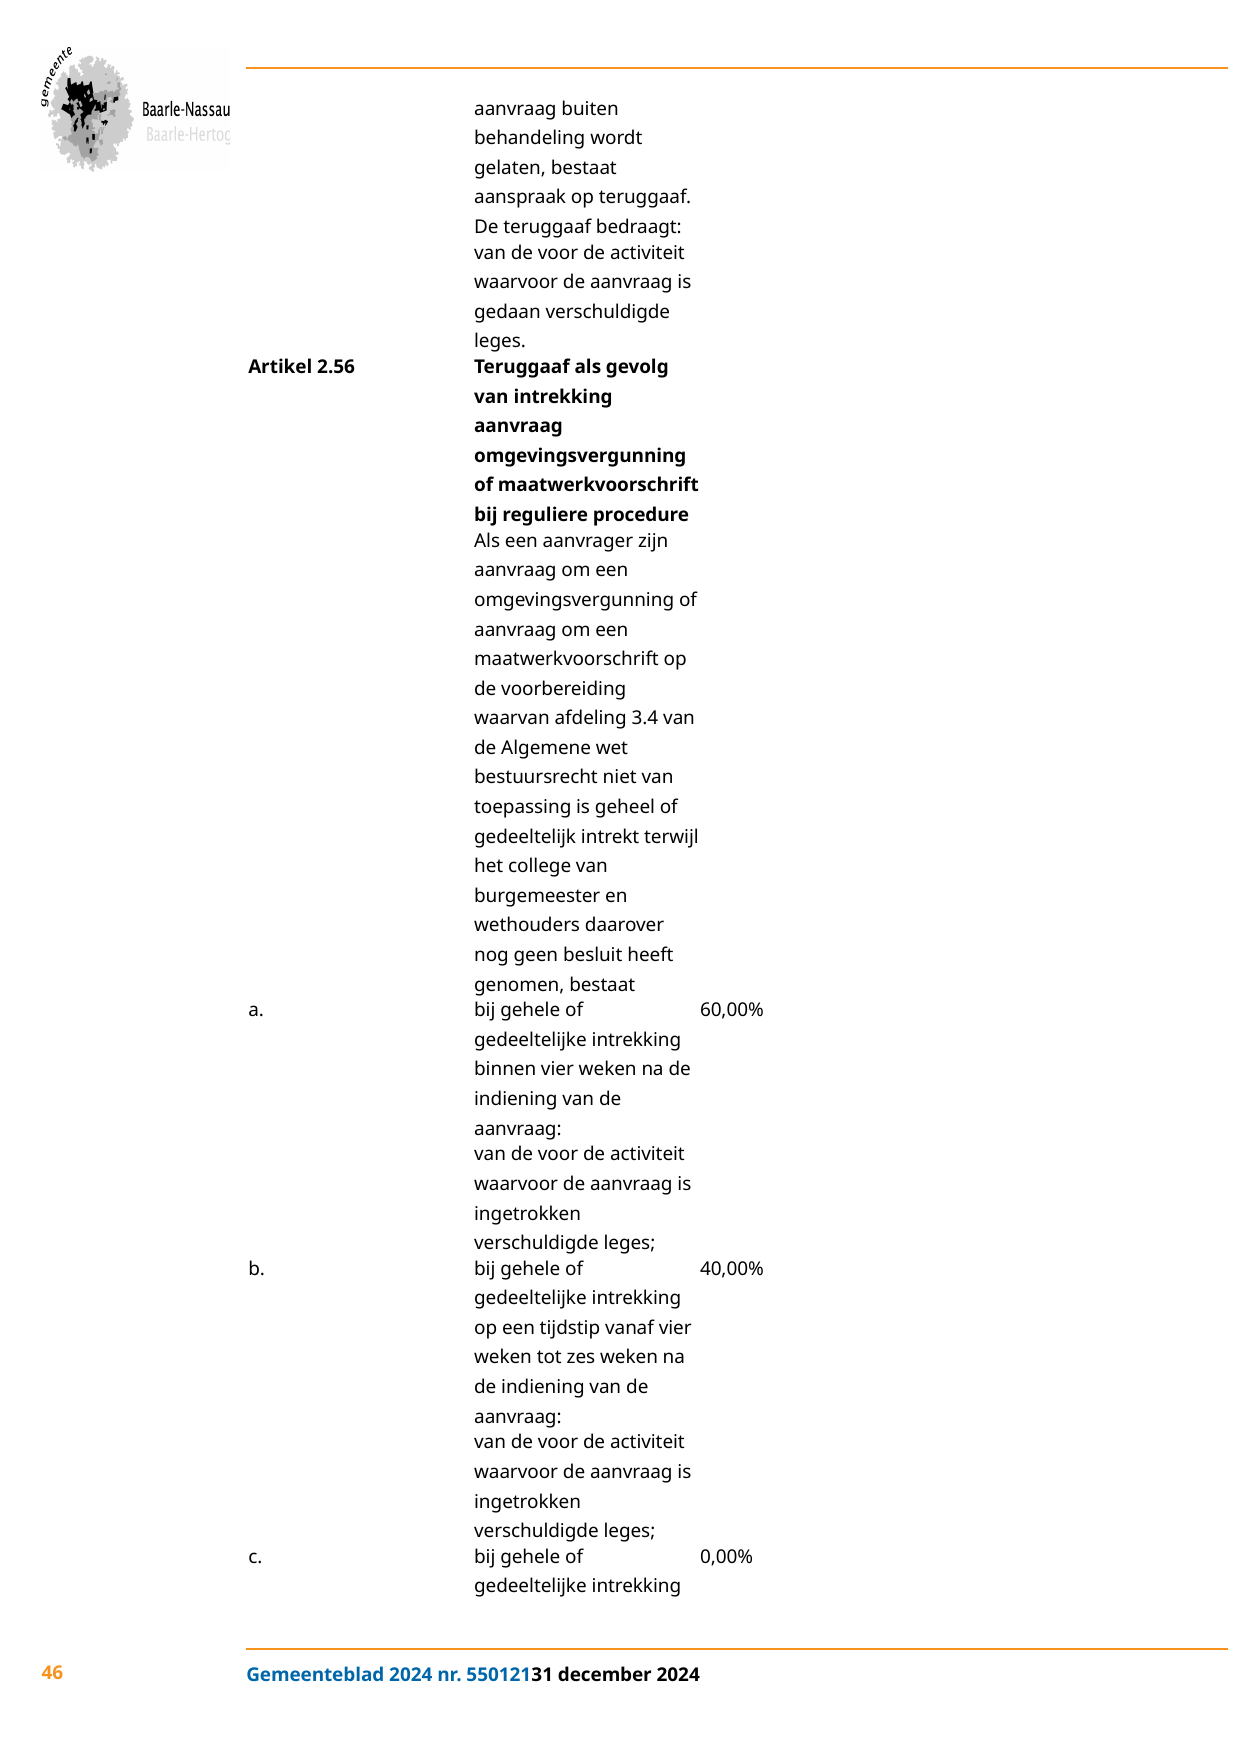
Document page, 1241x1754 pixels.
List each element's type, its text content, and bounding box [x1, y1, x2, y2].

table_cell [926, 1255, 1152, 1429]
table_cell [248, 239, 474, 353]
table_cell [926, 527, 1152, 996]
table_cell [700, 239, 926, 353]
table_cell [926, 1543, 1152, 1598]
table_cell [700, 95, 926, 239]
table_cell van de voor de activiteit waarvoor de aanvraag is ingetrokken verschuldigde leges; [474, 1141, 700, 1255]
table_cell 40,00% [700, 1255, 926, 1429]
table_cell Teruggaaf als gevolg van intrekking aanvraag omgevingsvergunning of maatwerkvoorschrift bij reguliere procedure [474, 353, 700, 527]
picture [41, 47, 231, 172]
table_cell [248, 1429, 474, 1543]
table_cell [700, 1429, 926, 1543]
table_cell [926, 353, 1152, 527]
table_cell 60,00% [700, 996, 926, 1141]
table_cell b. [248, 1255, 474, 1429]
table_cell van de voor de activiteit waarvoor de aanvraag is ingetrokken verschuldigde leges; [474, 1429, 700, 1543]
table_cell Artikel 2.56 [248, 353, 474, 527]
table_cell [926, 1141, 1152, 1255]
table_cell [926, 1429, 1152, 1543]
table_cell [700, 527, 926, 996]
table_cell [926, 239, 1152, 353]
table_cell c. [248, 1543, 474, 1598]
table_cell bij gehele of gedeeltelijke intrekking op een tijdstip vanaf vier weken tot zes weken na de indiening van de aanvraag: [474, 1255, 700, 1429]
table_cell aanvraag buiten behandeling wordt gelaten, bestaat aanspraak op teruggaaf. De teruggaaf bedraagt: [474, 95, 700, 239]
table_cell bij gehele of gedeeltelijke intrekking binnen vier weken na de indiening van de aanvraag: [474, 996, 700, 1141]
table_cell Als een aanvrager zijn aanvraag om een omgevingsvergunning of aanvraag om een maatwerkvoorschrift op de voorbereiding waarvan afdeling 3.4 van de Algemene wet bestuursrecht niet van toepassing is geheel of gedeeltelijk intrekt terwijl het college van burgemeester en wethouders daarover nog geen besluit heeft genomen, bestaat [474, 527, 700, 996]
table_cell van de voor de activiteit waarvoor de aanvraag is gedaan verschuldigde leges. [474, 239, 700, 353]
table_cell [926, 95, 1152, 239]
table_cell [700, 353, 926, 527]
table_cell a. [248, 996, 474, 1141]
table_cell [248, 95, 474, 239]
table_cell [926, 996, 1152, 1141]
table_cell 0,00% [700, 1543, 926, 1598]
table_cell bij gehele of gedeeltelijke intrekking [474, 1543, 700, 1598]
table_cell [248, 527, 474, 996]
table_cell [700, 1141, 926, 1255]
table_cell [248, 1141, 474, 1255]
